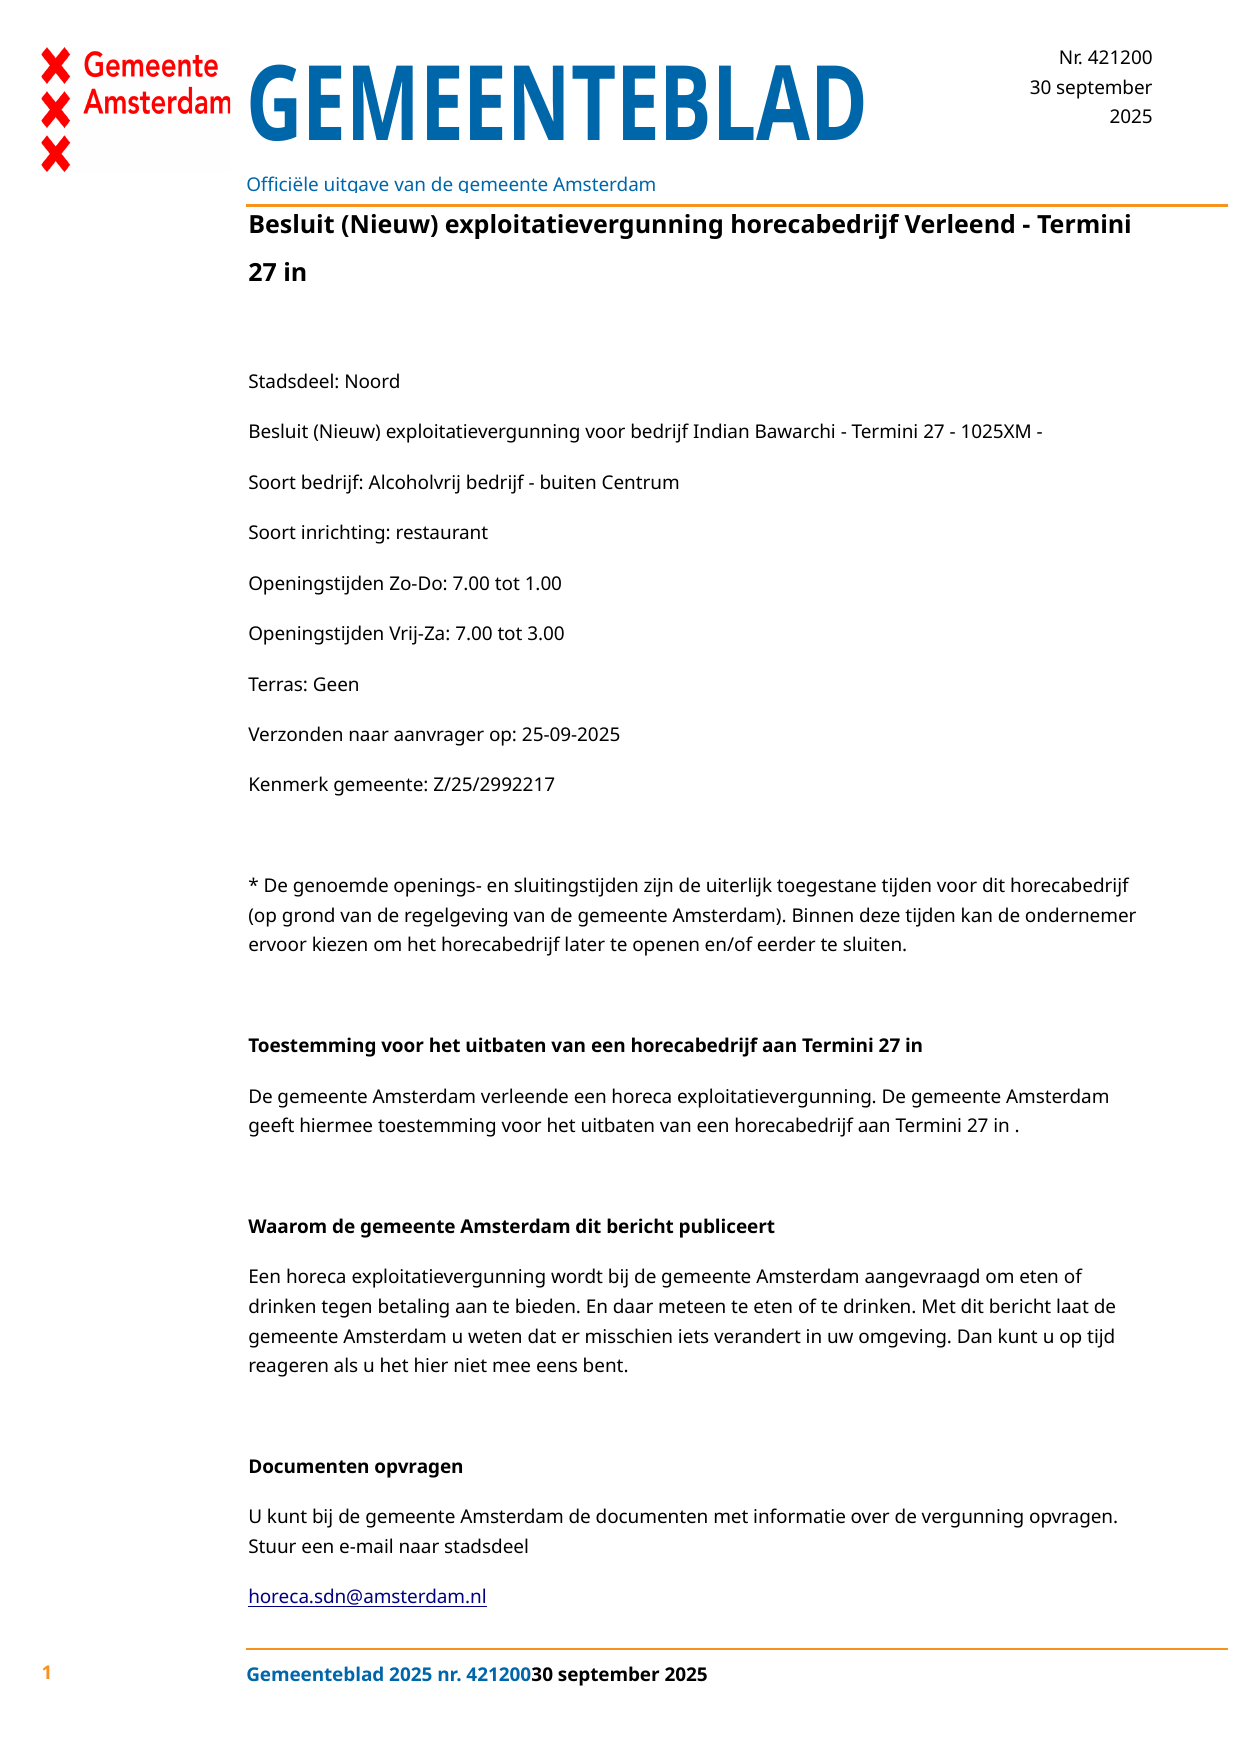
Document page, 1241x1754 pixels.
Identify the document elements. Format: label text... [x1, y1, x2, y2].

text Toestemming voor het uitbaten van een horecabedrijf aan Termini 27 in [248, 1032, 1152, 1058]
text Openingstijden Vrij-Za: 7.00 tot 3.00 [248, 620, 1152, 646]
text Een horeca exploitatievergunning wordt bij de gemeente Amsterdam aangevraagd om eten of drinken tegen betaling aan te bieden. En daar meteen te eten of te drinken. Met dit bericht laat de gemeente Amsterdam u weten dat er misschien iets verandert in uw omgeving. Dan kunt u op tijd reageren als u het hier niet mee eens bent. [248, 1264, 1152, 1378]
text Soort bedrijf: Alcoholvrij bedrijf - buiten Centrum [248, 469, 1152, 495]
text Verzonden naar aanvrager op: 25-09-2025 [248, 721, 1152, 747]
text Besluit (Nieuw) exploitatievergunning voor bedrijf Indian Bawarchi - Termini 27 - 1025XM - [248, 419, 1152, 444]
text Stadsdeel: Noord [248, 368, 1152, 394]
text Openingstijden Zo-Do: 7.00 tot 1.00 [248, 570, 1152, 596]
text Terras: Geen [248, 671, 1152, 697]
picture [41, 47, 231, 172]
text * De genoemde openings- en sluitingstijden zijn de uiterlijk toegestane tijden voor dit horecabedrijf (op grond van de regelgeving van de gemeente Amsterdam). Binnen deze tijden kan de ondernemer ervoor kiezen om het horecabedrijf later te openen en/of eerder te sluiten. [248, 872, 1152, 957]
text Documenten opvragen [248, 1453, 1152, 1479]
text Waarom de gemeente Amsterdam dit bericht publiceert [248, 1213, 1152, 1239]
text Soort inrichting: restaurant [248, 519, 1152, 545]
text De gemeente Amsterdam verleende een horeca exploitatievergunning. De gemeente Amsterdam geeft hiermee toestemming voor het uitbaten van een horecabedrijf aan Termini 27 in . [248, 1083, 1152, 1138]
text horeca.sdn@amsterdam.nl [248, 1584, 1152, 1609]
text Kenmerk gemeente: Z/25/2992217 [248, 772, 1152, 797]
text Besluit (Nieuw) exploitatievergunning horecabedrijf Verleend - Termini 27 in [248, 207, 1152, 288]
text U kunt bij de gemeente Amsterdam de documenten met informatie over de vergunning opvragen. Stuur een e-mail naar stadsdeel [248, 1504, 1152, 1559]
